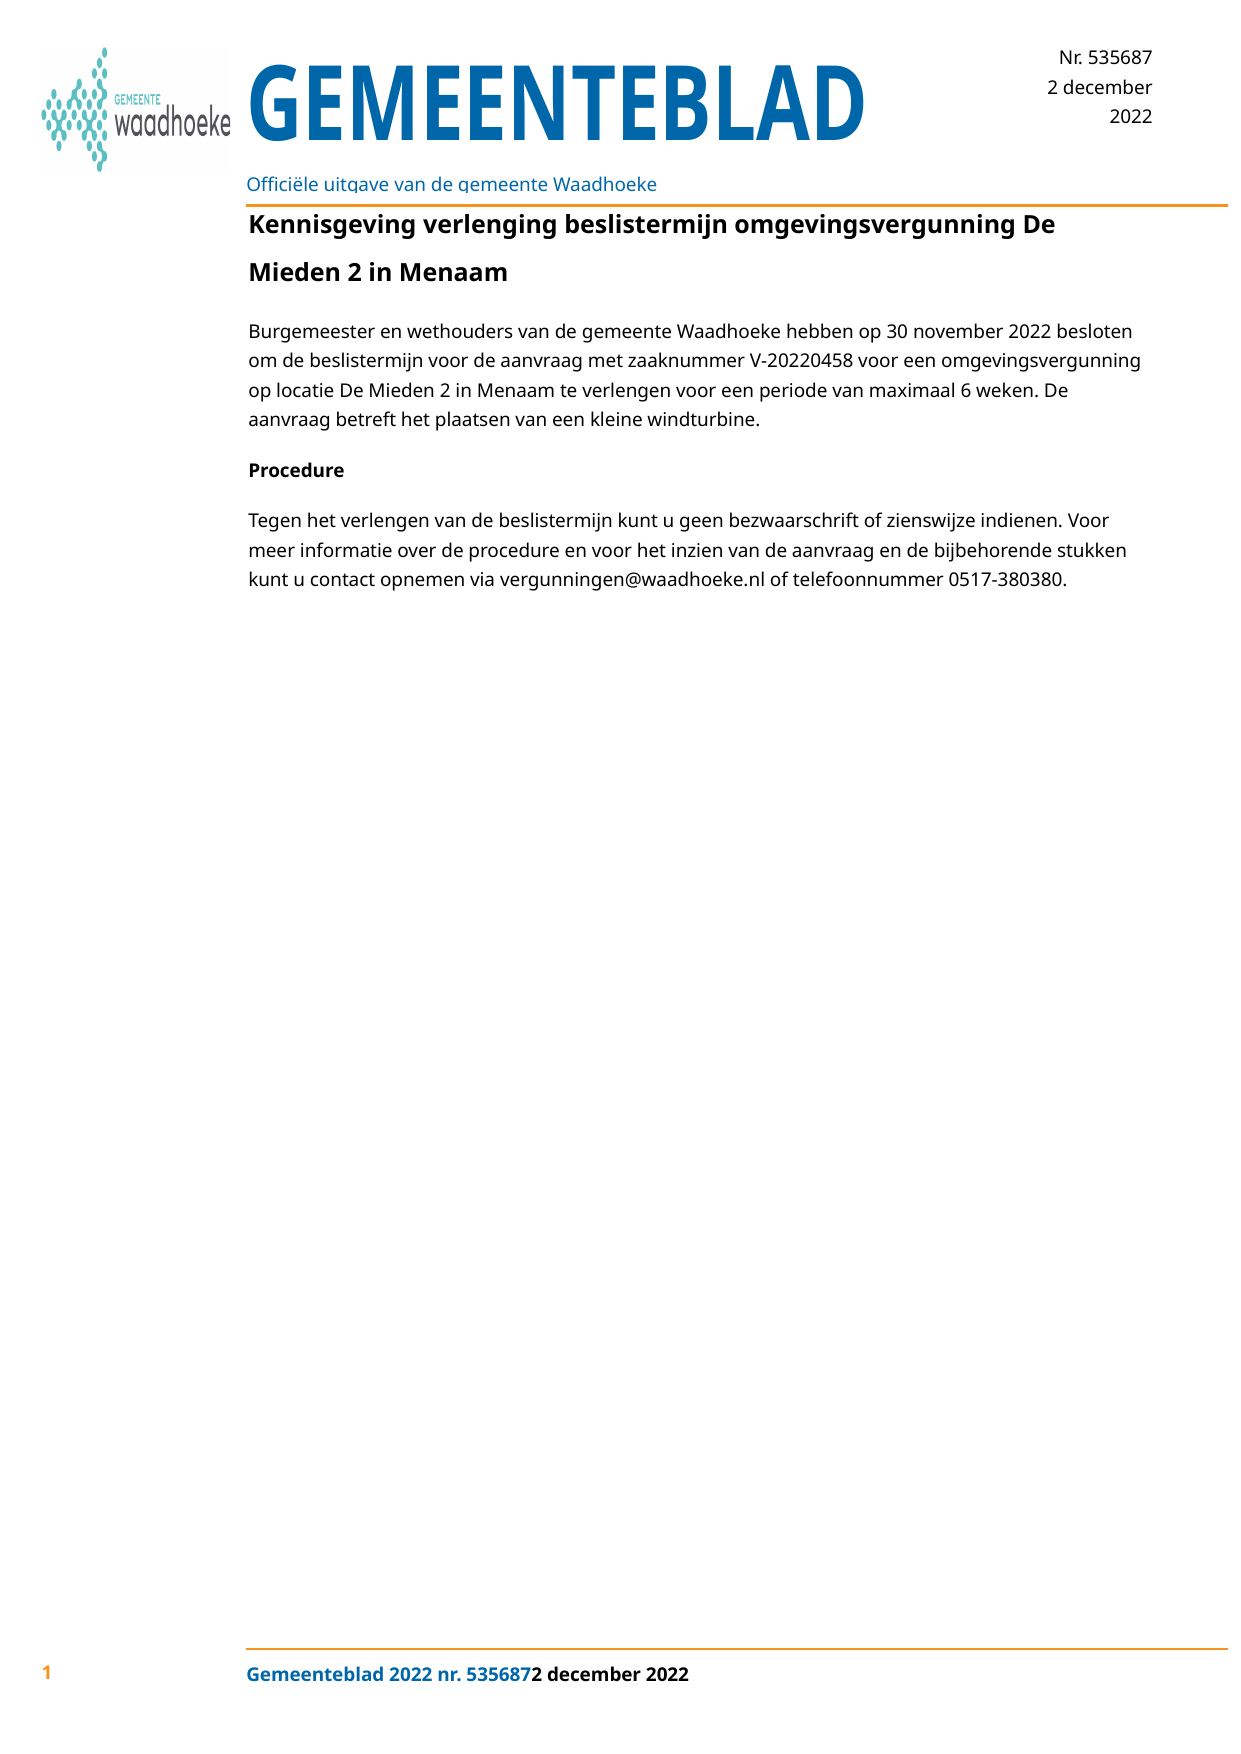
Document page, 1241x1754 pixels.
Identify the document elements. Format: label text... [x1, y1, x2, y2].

text Kennisgeving verlenging beslistermijn omgevingsvergunning De Mieden 2 in Menaam [248, 207, 1152, 288]
text Tegen het verlengen van de beslistermijn kunt u geen bezwaarschrift of zienswijze indienen. Voor meer informatie over de procedure en voor het inzien van de aanvraag en de bijbehorende stukken kunt u contact opnemen via vergunningen@waadhoeke.nl of telefoonnummer 0517-380380. [248, 507, 1152, 592]
picture [41, 47, 231, 172]
text Burgemeester en wethouders van de gemeente Waadhoeke hebben op 30 november 2022 besloten om de beslistermijn voor de aanvraag met zaaknummer V-20220458 voor een omgevingsvergunning op locatie De Mieden 2 in Menaam te verlengen voor een periode van maximaal 6 weken. De aanvraag betreft het plaatsen van een kleine windturbine. [248, 318, 1152, 432]
text Procedure [248, 457, 1152, 483]
